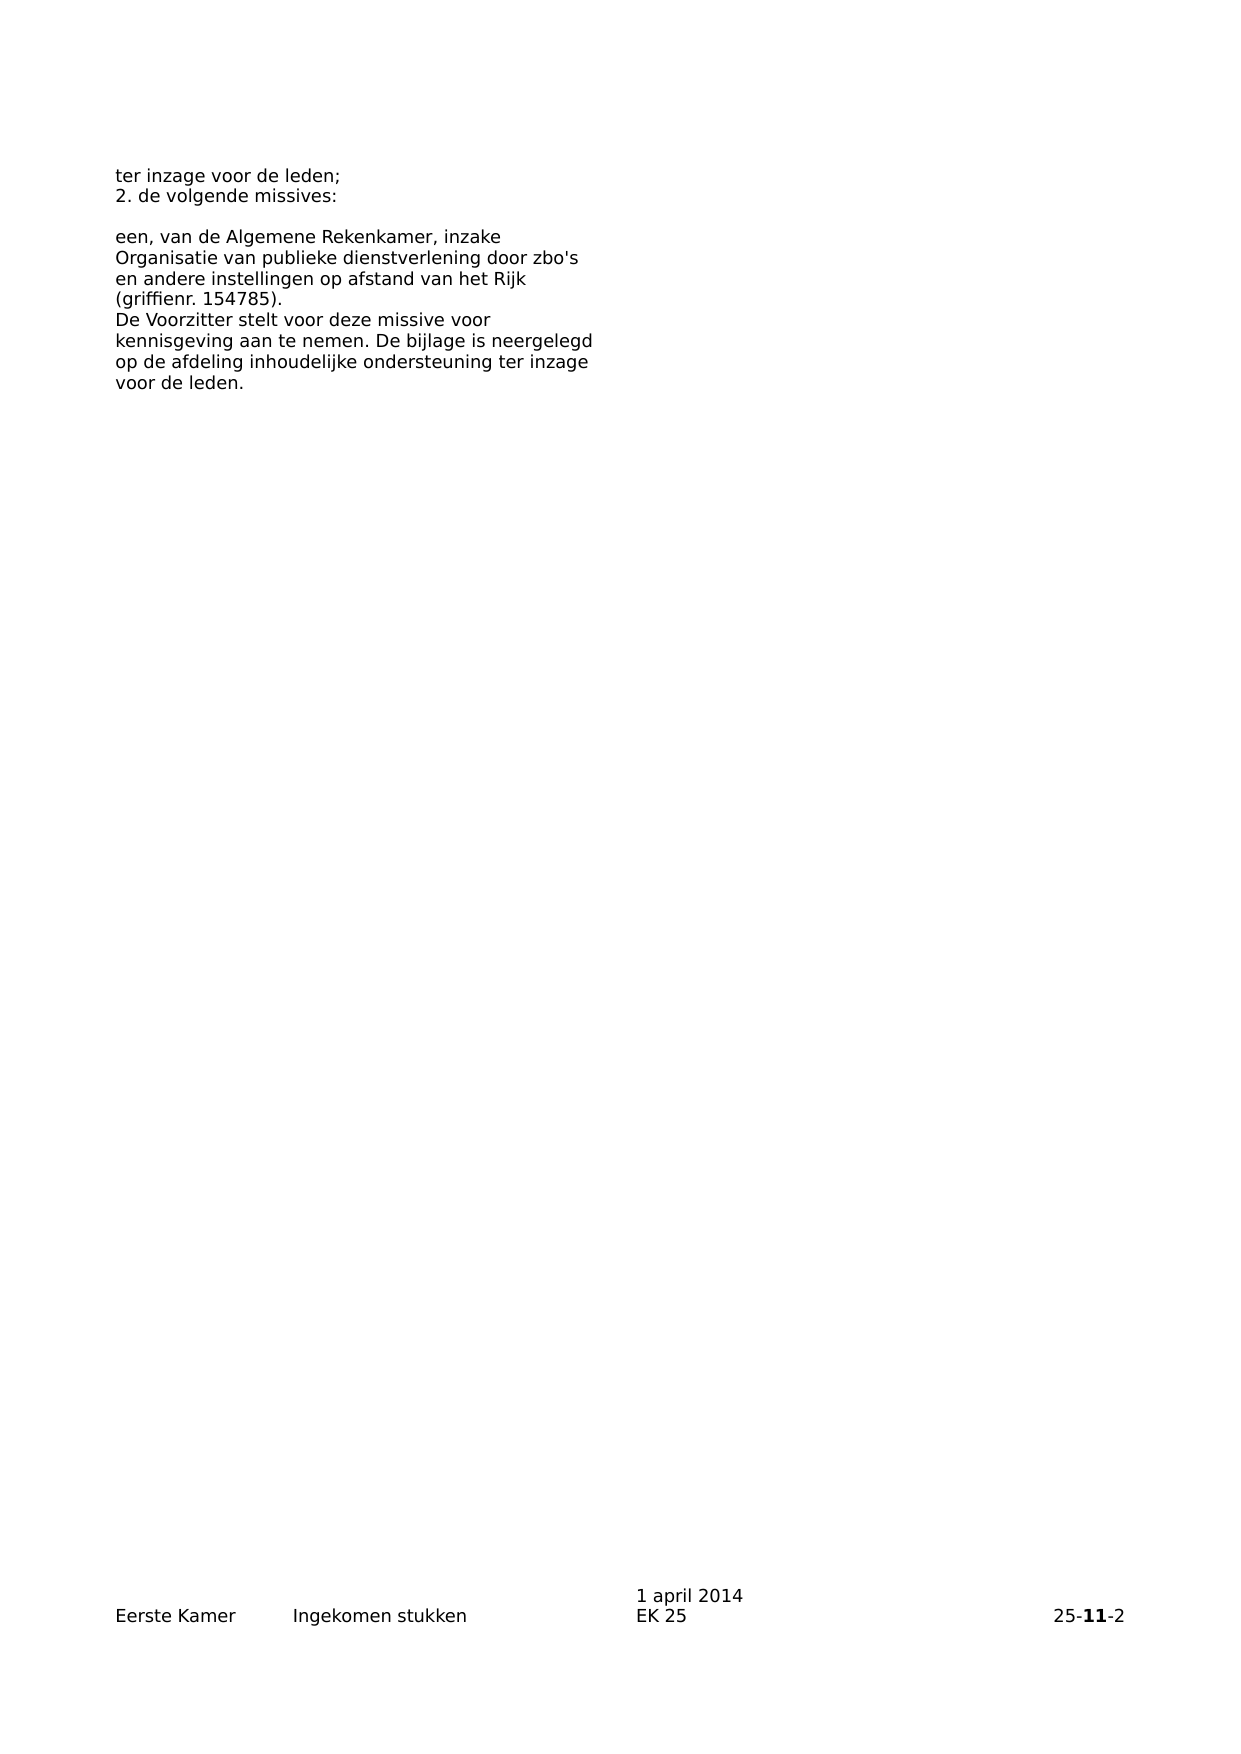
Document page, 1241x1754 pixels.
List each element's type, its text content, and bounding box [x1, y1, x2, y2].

text De Voorzitter stelt voor deze missive voor kennisgeving aan te nemen. De bijlage is neergelegd op de afdeling inhoudelijke ondersteuning ter inzage voor de leden. [115, 310, 605, 393]
text ter inzage voor de leden; [115, 165, 605, 186]
text 2. de volgende missives: [115, 186, 605, 207]
text een, van de Algemene Rekenkamer, inzake Organisatie van publieke dienstverlening door zbo's en andere instellingen op afstand van het Rijk (griffienr. 154785). [115, 227, 605, 310]
